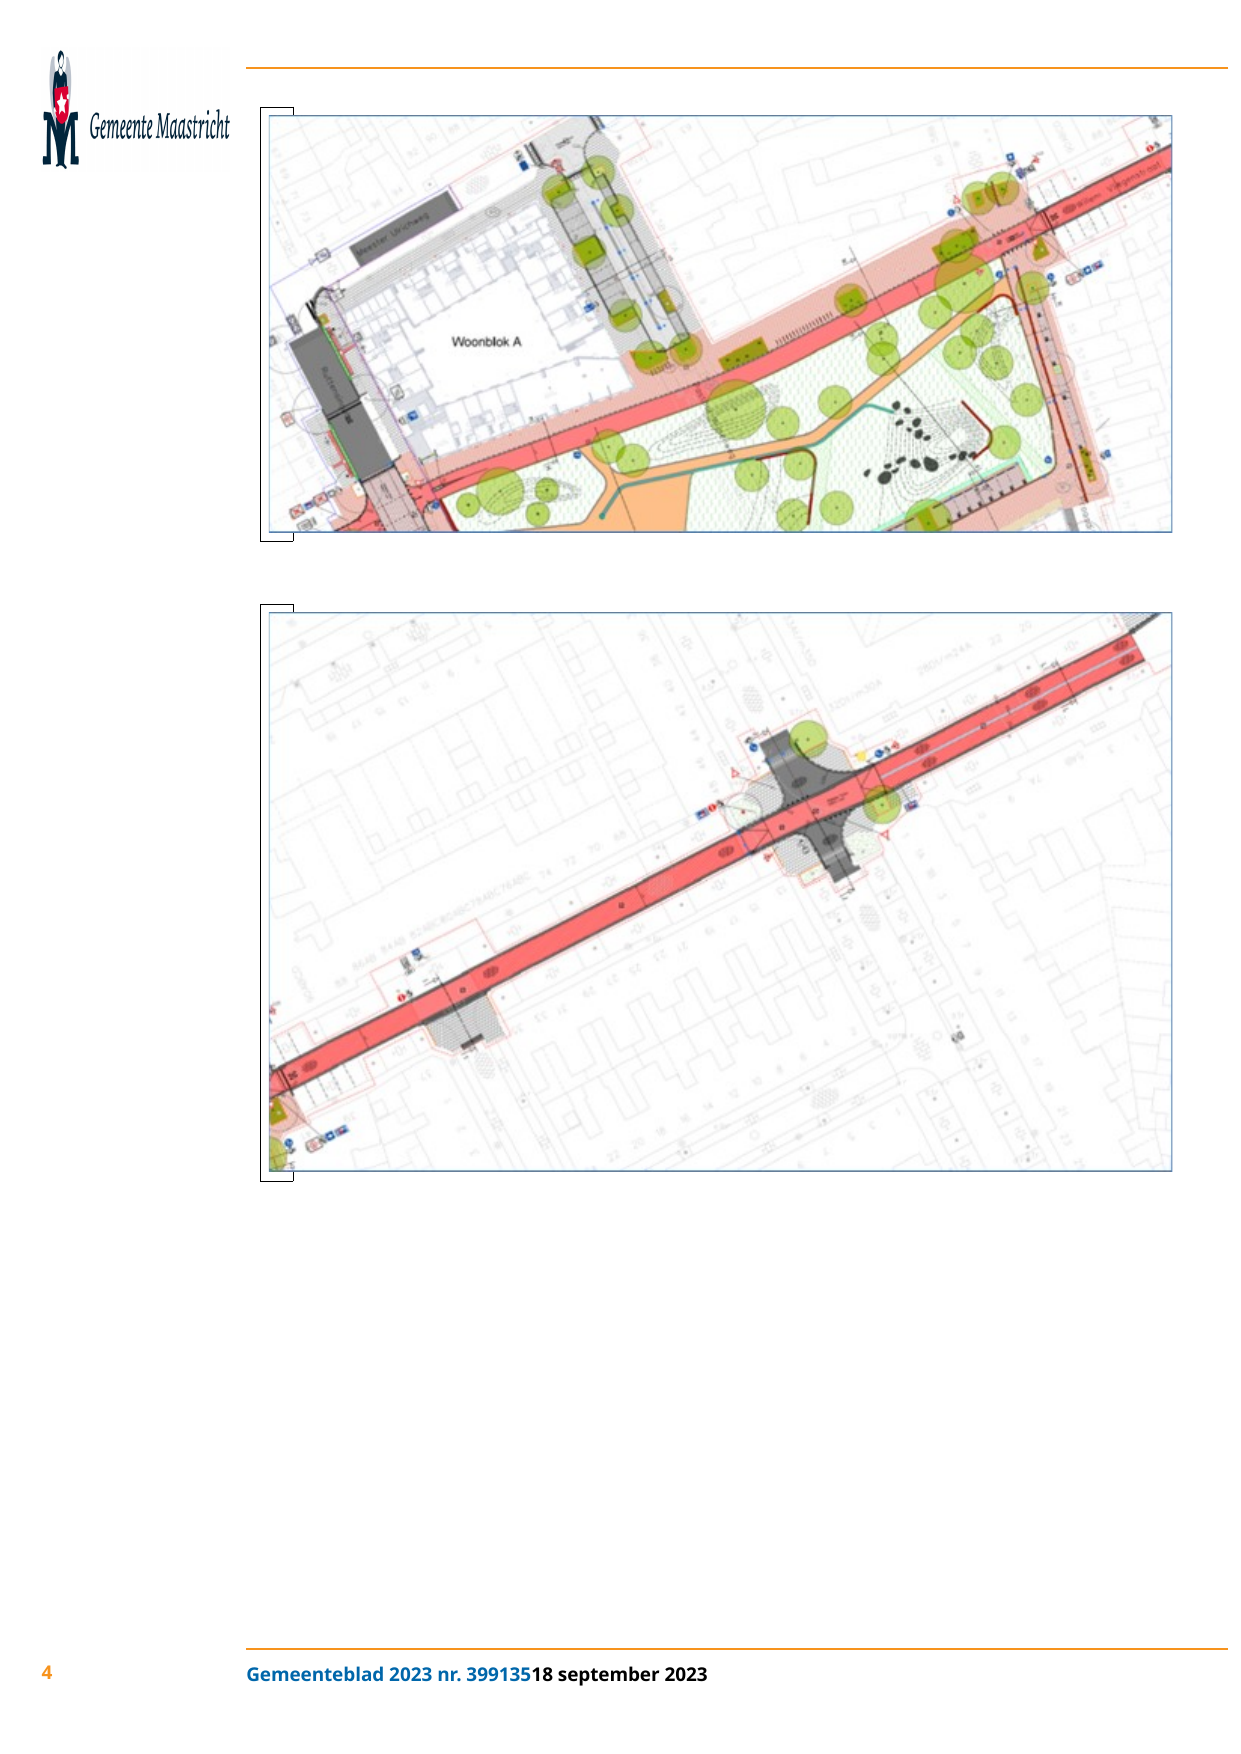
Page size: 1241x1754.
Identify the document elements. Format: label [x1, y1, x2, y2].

picture [268, 115, 1173, 533]
picture [268, 612, 1173, 1172]
picture [41, 47, 231, 172]
